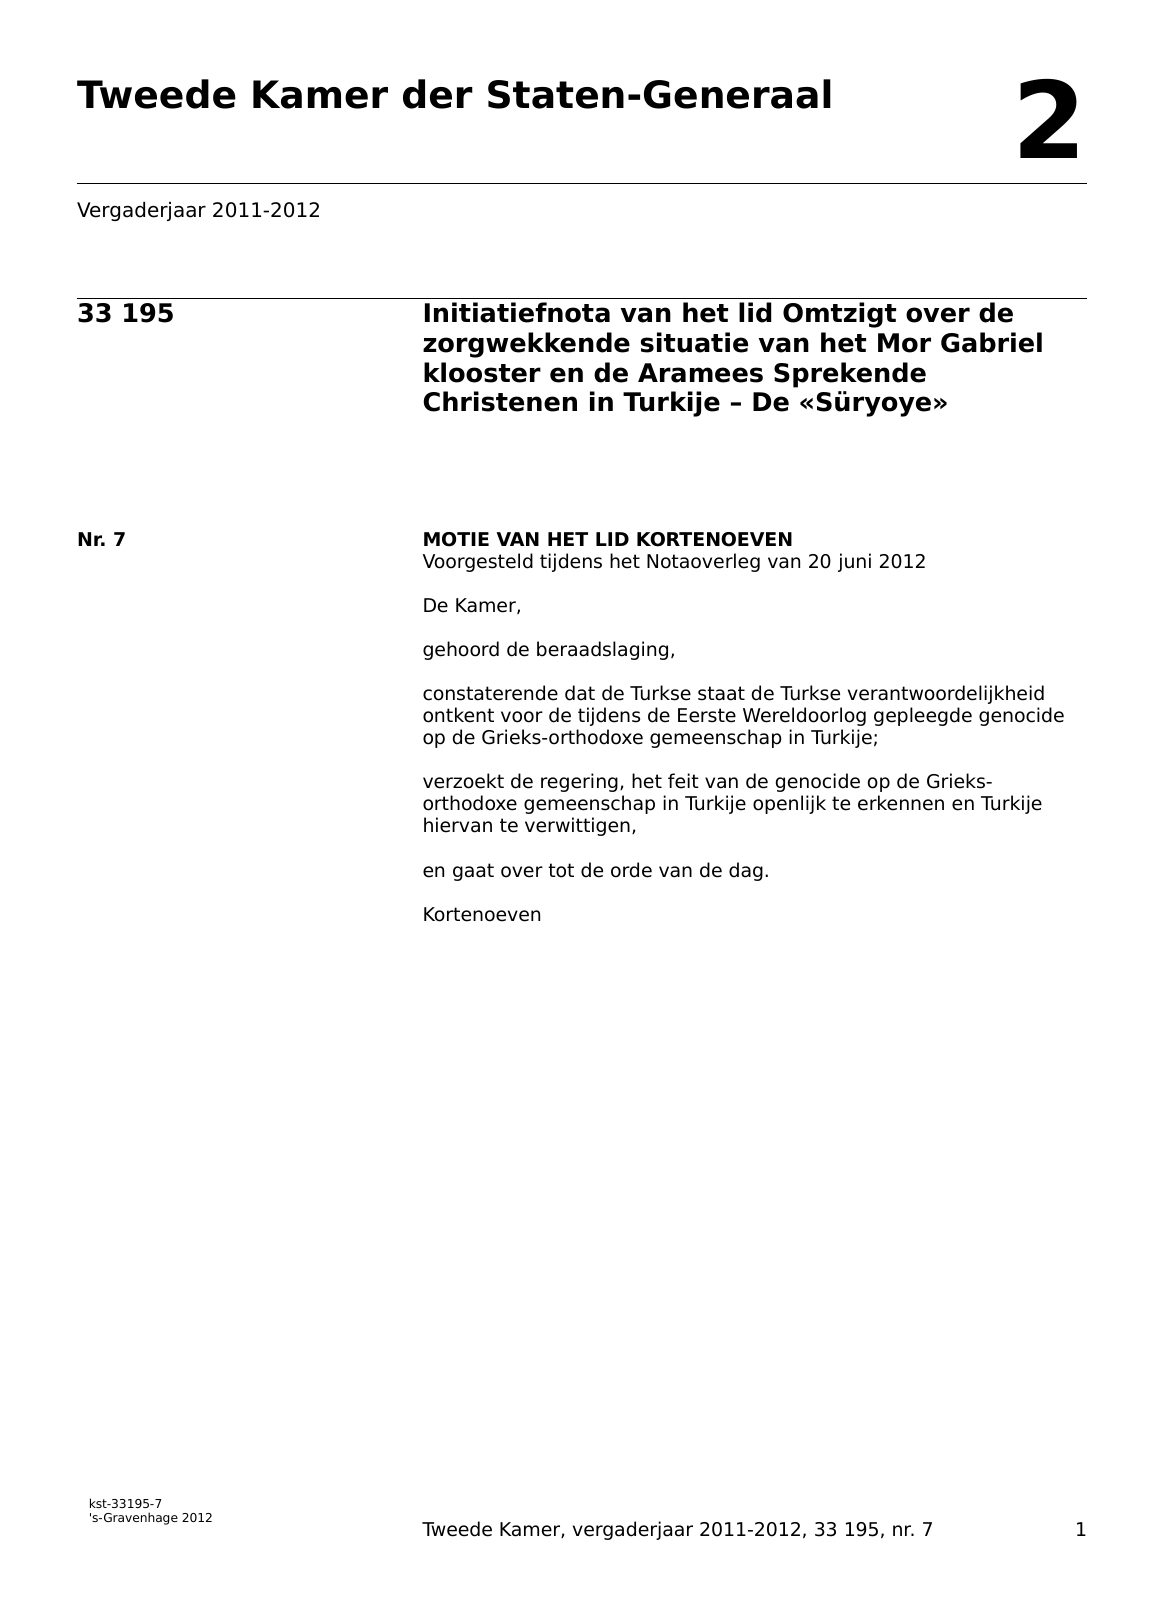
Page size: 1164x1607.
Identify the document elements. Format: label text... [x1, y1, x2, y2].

text gehoord de beraadslaging, [422, 639, 1087, 661]
text De Kamer, [422, 595, 1087, 617]
text Kortenoeven [422, 904, 1087, 926]
subtitle 33 195 Initiatiefnota van het lid Omtzigt over de zorgwekkende situatie van het Mor Gabriel klooster en de Aramees Sprekende Christenen in Turkije – De «Süryoye» [77, 299, 1087, 418]
text kst-33195-7 [88, 1497, 323, 1511]
table_header 2 [886, 59, 1087, 183]
text verzoekt de regering, het feit van de genocide op de Grieks-orthodoxe gemeenschap in Turkije openlijk te erkennen en Turkije hiervan te verwittigen, [422, 771, 1087, 837]
subtitle Nr. 7 MOTIE VAN HET LID KORTENOEVEN [77, 529, 1087, 551]
text 's-Gravenhage 2012 [88, 1511, 323, 1525]
text constaterende dat de Turkse staat de Turkse verantwoordelijkheid ontkent voor de tijdens de Eerste Wereldoorlog gepleegde genocide op de Grieks-orthodoxe gemeenschap in Turkije; [422, 683, 1087, 749]
table_header Tweede Kamer der Staten-Generaal [77, 59, 886, 183]
text Voorgesteld tijdens het Notaoverleg van 20 juni 2012 [422, 551, 1087, 573]
text en gaat over tot de orde van de dag. [422, 859, 1087, 881]
table_cell Vergaderjaar 2011-2012 [77, 184, 1087, 298]
